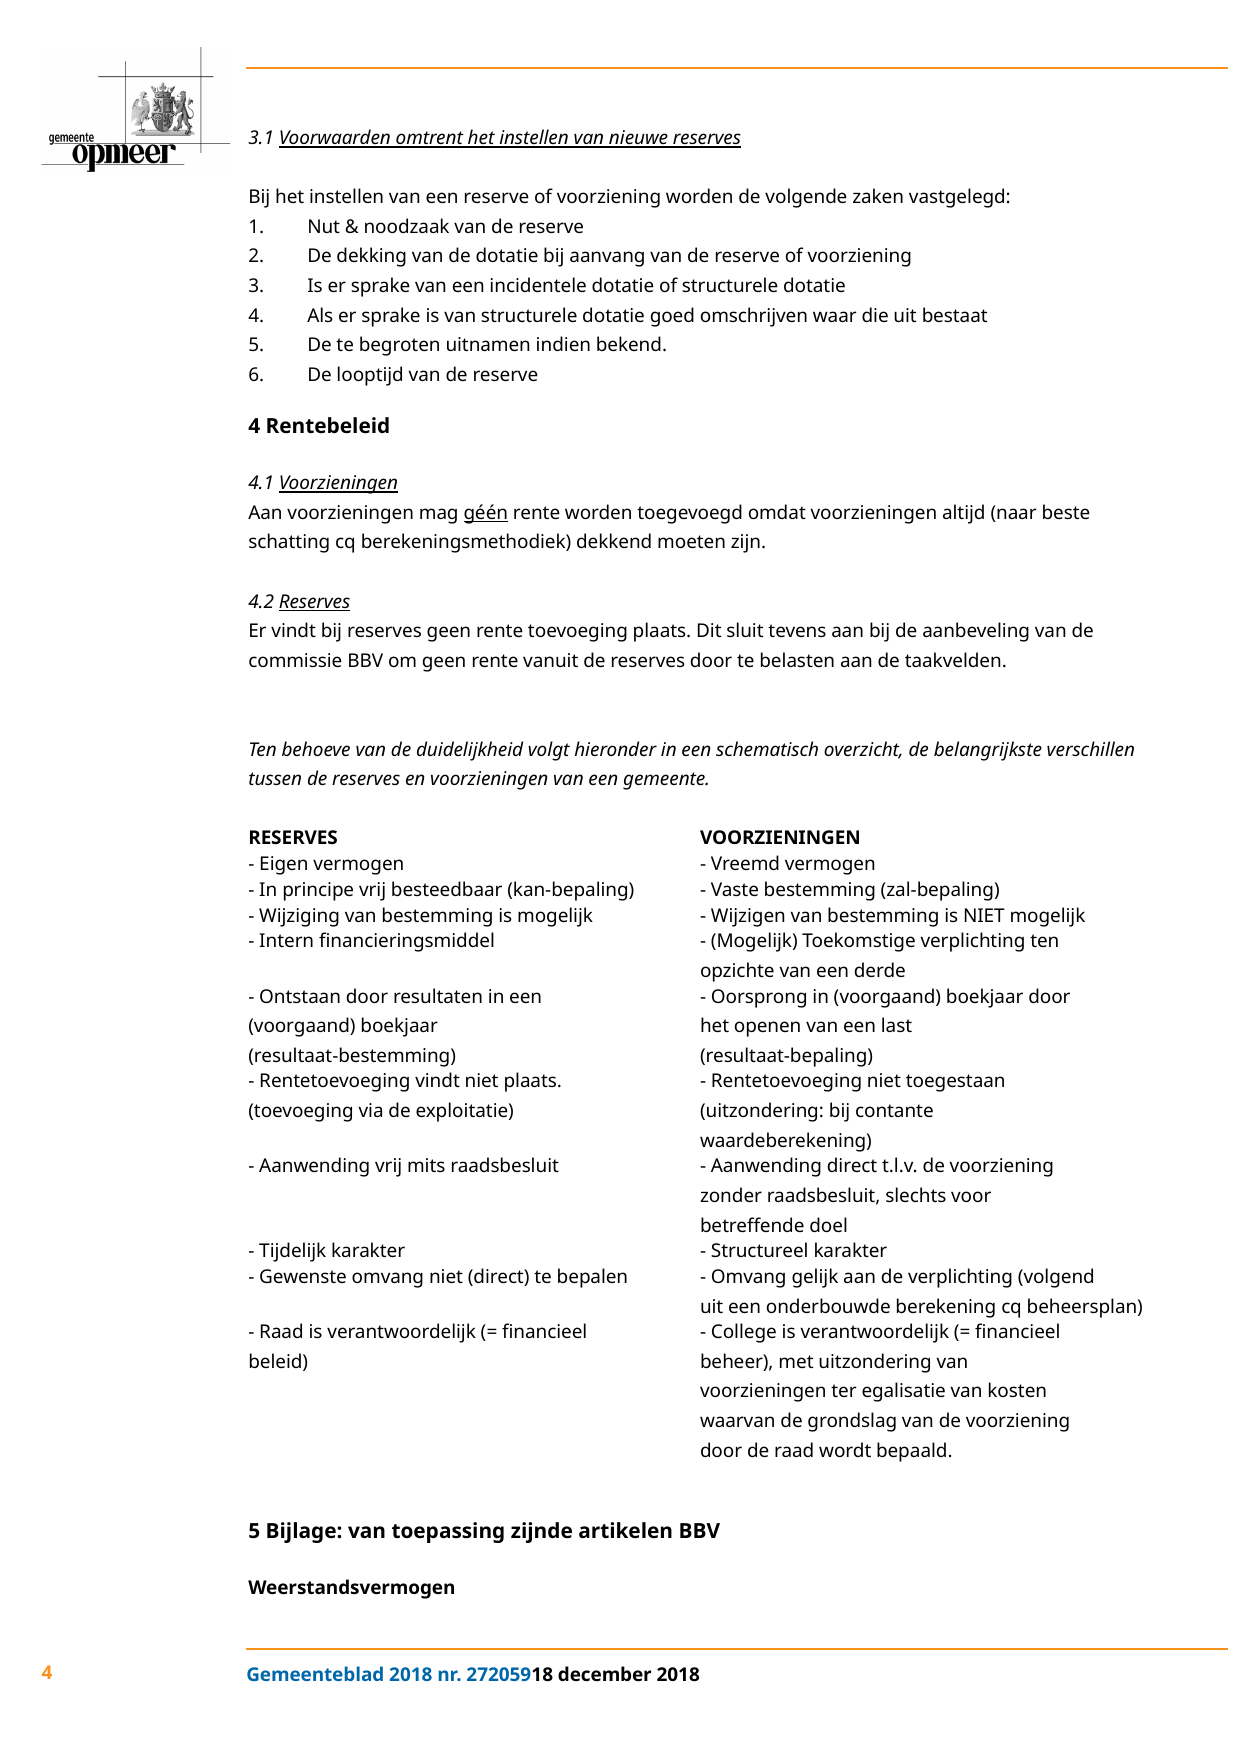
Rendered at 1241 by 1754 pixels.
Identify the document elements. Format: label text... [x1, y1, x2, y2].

table_cell - College is verantwoordelijk (= financieel beheer), met uitzondering van voorzieningen ter egalisatie van kosten waarvan de grondslag van de voorziening door de raad wordt bepaald. [700, 1319, 1152, 1463]
table_header VOORZIENINGEN [700, 825, 1152, 850]
text 4 Rentebeleid [248, 411, 1152, 440]
list Nut & noodzaak van de reserve [248, 213, 1152, 239]
text 4.2 Reserves [248, 588, 1152, 613]
table_cell - Vaste bestemming (zal-bepaling) [700, 876, 1152, 902]
table_header RESERVES [248, 825, 700, 850]
table_cell - Tijdelijk karakter [248, 1238, 700, 1263]
table_cell - Wijziging van bestemming is mogelijk [248, 902, 700, 927]
table_cell - Rentetoevoeging niet toegestaan (uitzondering: bij contante waardeberekening) [700, 1068, 1152, 1153]
text 4.1 Voorzieningen [248, 469, 1152, 495]
text Aan voorzieningen mag géén rente worden toegevoegd omdat voorzieningen altijd (naar beste schatting cq berekeningsmethodiek) dekkend moeten zijn. [248, 499, 1152, 554]
table_cell - Gewenste omvang niet (direct) te bepalen [248, 1263, 700, 1318]
text Bij het instellen van een reserve of voorziening worden de volgende zaken vastgelegd: [248, 183, 1152, 209]
table_cell - Rentetoevoeging vindt niet plaats. (toevoeging via de exploitatie) [248, 1068, 700, 1153]
table_cell - Omvang gelijk aan de verplichting (volgend uit een onderbouwde berekening cq beheersplan) [700, 1263, 1152, 1318]
table_cell - Vreemd vermogen [700, 850, 1152, 876]
table_cell - Oorsprong in (voorgaand) boekjaar door het openen van een last (resultaat-bepaling) [700, 983, 1152, 1068]
table_cell - Raad is verantwoordelijk (= financieel beleid) [248, 1319, 700, 1463]
list De te begroten uitnamen indien bekend. [248, 331, 1152, 357]
table_cell - Eigen vermogen [248, 850, 700, 876]
table_cell - Intern financieringsmiddel [248, 928, 700, 983]
table_cell - Ontstaan door resultaten in een (voorgaand) boekjaar (resultaat-bestemming) [248, 983, 700, 1068]
text Er vindt bij reserves geen rente toevoeging plaats. Dit sluit tevens aan bij de aanbeveling van de commissie BBV om geen rente vanuit de reserves door te belasten aan de taakvelden. [248, 617, 1152, 673]
table_cell - Wijzigen van bestemming is NIET mogelijk [700, 902, 1152, 927]
text Ten behoeve van de duidelijkheid volgt hieronder in een schematisch overzicht, de belangrijkste verschillen tussen de reserves en voorzieningen van een gemeente. [248, 736, 1152, 791]
table_cell - Aanwending vrij mits raadsbesluit [248, 1153, 700, 1237]
list Is er sprake van een incidentele dotatie of structurele dotatie [248, 272, 1152, 298]
table_cell - Structureel karakter [700, 1238, 1152, 1263]
picture [41, 47, 231, 172]
table_cell - Aanwending direct t.l.v. de voorziening zonder raadsbesluit, slechts voor betreffende doel [700, 1153, 1152, 1237]
list De looptijd van de reserve [248, 361, 1152, 387]
list Als er sprake is van structurele dotatie goed omschrijven waar die uit bestaat [248, 302, 1152, 328]
table_cell - In principe vrij besteedbaar (kan-bepaling) [248, 876, 700, 902]
text Weerstandsvermogen [248, 1574, 1152, 1600]
list De dekking van de dotatie bij aanvang van de reserve of voorziening [248, 243, 1152, 268]
text 5 Bijlage: van toepassing zijnde artikelen BBV [248, 1516, 1152, 1545]
table_cell - (Mogelijk) Toekomstige verplichting ten opzichte van een derde [700, 928, 1152, 983]
text 3.1 Voorwaarden omtrent het instellen van nieuwe reserves [248, 124, 1152, 150]
